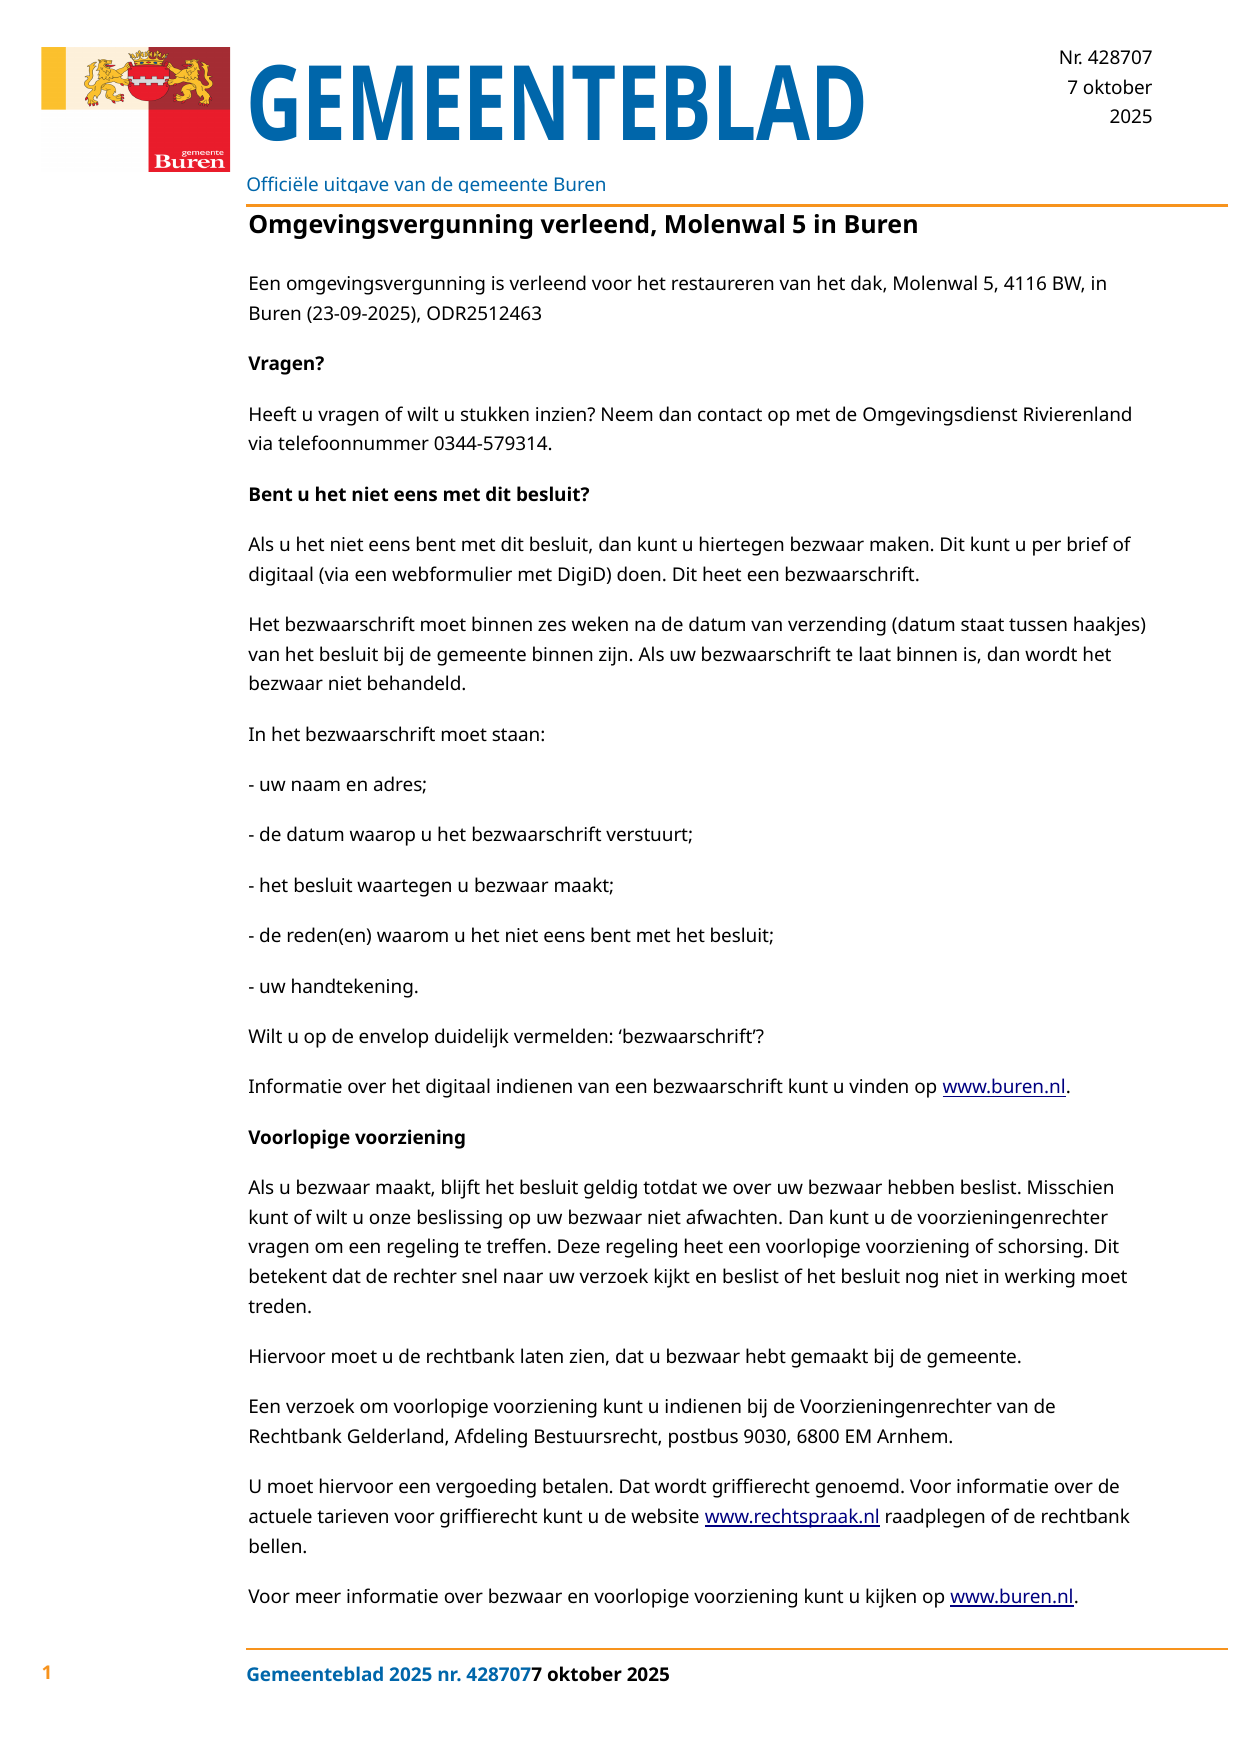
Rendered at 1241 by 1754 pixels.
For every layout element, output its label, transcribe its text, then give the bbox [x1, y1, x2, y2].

text - uw naam en adres; [248, 771, 1152, 797]
text Wilt u op de envelop duidelijk vermelden: ‘bezwaarschrift’? [248, 1023, 1152, 1049]
text Een verzoek om voorlopige voorziening kunt u indienen bij de Voorzieningenrechter van de Rechtbank Gelderland, Afdeling Bestuursrecht, postbus 9030, 6800 EM Arnhem. [248, 1394, 1152, 1449]
text Als u het niet eens bent met dit besluit, dan kunt u hiertegen bezwaar maken. Dit kunt u per brief of digitaal (via een webformulier met DigiD) doen. Dit heet een bezwaarschrift. [248, 531, 1152, 586]
text Heeft u vragen of wilt u stukken inzien? Neem dan contact op met de Omgevingsdienst Rivierenland via telefoonnummer 0344-579314. [248, 401, 1152, 456]
text - uw handtekening. [248, 973, 1152, 998]
text Informatie over het digitaal indienen van een bezwaarschrift kunt u vinden op www.buren.nl. [248, 1074, 1152, 1099]
text Bent u het niet eens met dit besluit? [248, 481, 1152, 506]
text Als u bezwaar maakt, blijft het besluit geldig totdat we over uw bezwaar hebben beslist. Misschien kunt of wilt u onze beslissing op uw bezwaar niet afwachten. Dan kunt u de voorzieningenrechter vragen om een regeling te treffen. Deze regeling heet een voorlopige voorziening of schorsing. Dit betekent dat de rechter snel naar uw verzoek kijkt en beslist of het besluit nog niet in werking moet treden. [248, 1174, 1152, 1318]
text - de datum waarop u het bezwaarschrift verstuurt; [248, 822, 1152, 847]
text - de reden(en) waarom u het niet eens bent met het besluit; [248, 922, 1152, 948]
text Hiervoor moet u de rechtbank laten zien, dat u bezwaar hebt gemaakt bij de gemeente. [248, 1343, 1152, 1369]
picture [41, 47, 231, 172]
text Een omgevingsvergunning is verleend voor het restaureren van het dak, Molenwal 5, 4116 BW, in Buren (23-09-2025), ODR2512463 [248, 270, 1152, 326]
text Vragen? [248, 350, 1152, 376]
text - het besluit waartegen u bezwaar maakt; [248, 872, 1152, 898]
text Voorlopige voorziening [248, 1124, 1152, 1150]
text Omgevingsvergunning verleend, Molenwal 5 in Buren [248, 207, 1152, 241]
text Het bezwaarschrift moet binnen zes weken na de datum van verzending (datum staat tussen haakjes) van het besluit bij de gemeente binnen zijn. Als uw bezwaarschrift te laat binnen is, dan wordt het bezwaar niet behandeld. [248, 611, 1152, 696]
text Voor meer informatie over bezwaar en voorlopige voorziening kunt u kijken op www.buren.nl. [248, 1583, 1152, 1609]
text U moet hiervoor een vergoeding betalen. Dat wordt griffierecht genoemd. Voor informatie over de actuele tarieven voor griffierecht kunt u de website www.rechtspraak.nl raadplegen of de rechtbank bellen. [248, 1474, 1152, 1558]
text In het bezwaarschrift moet staan: [248, 721, 1152, 746]
